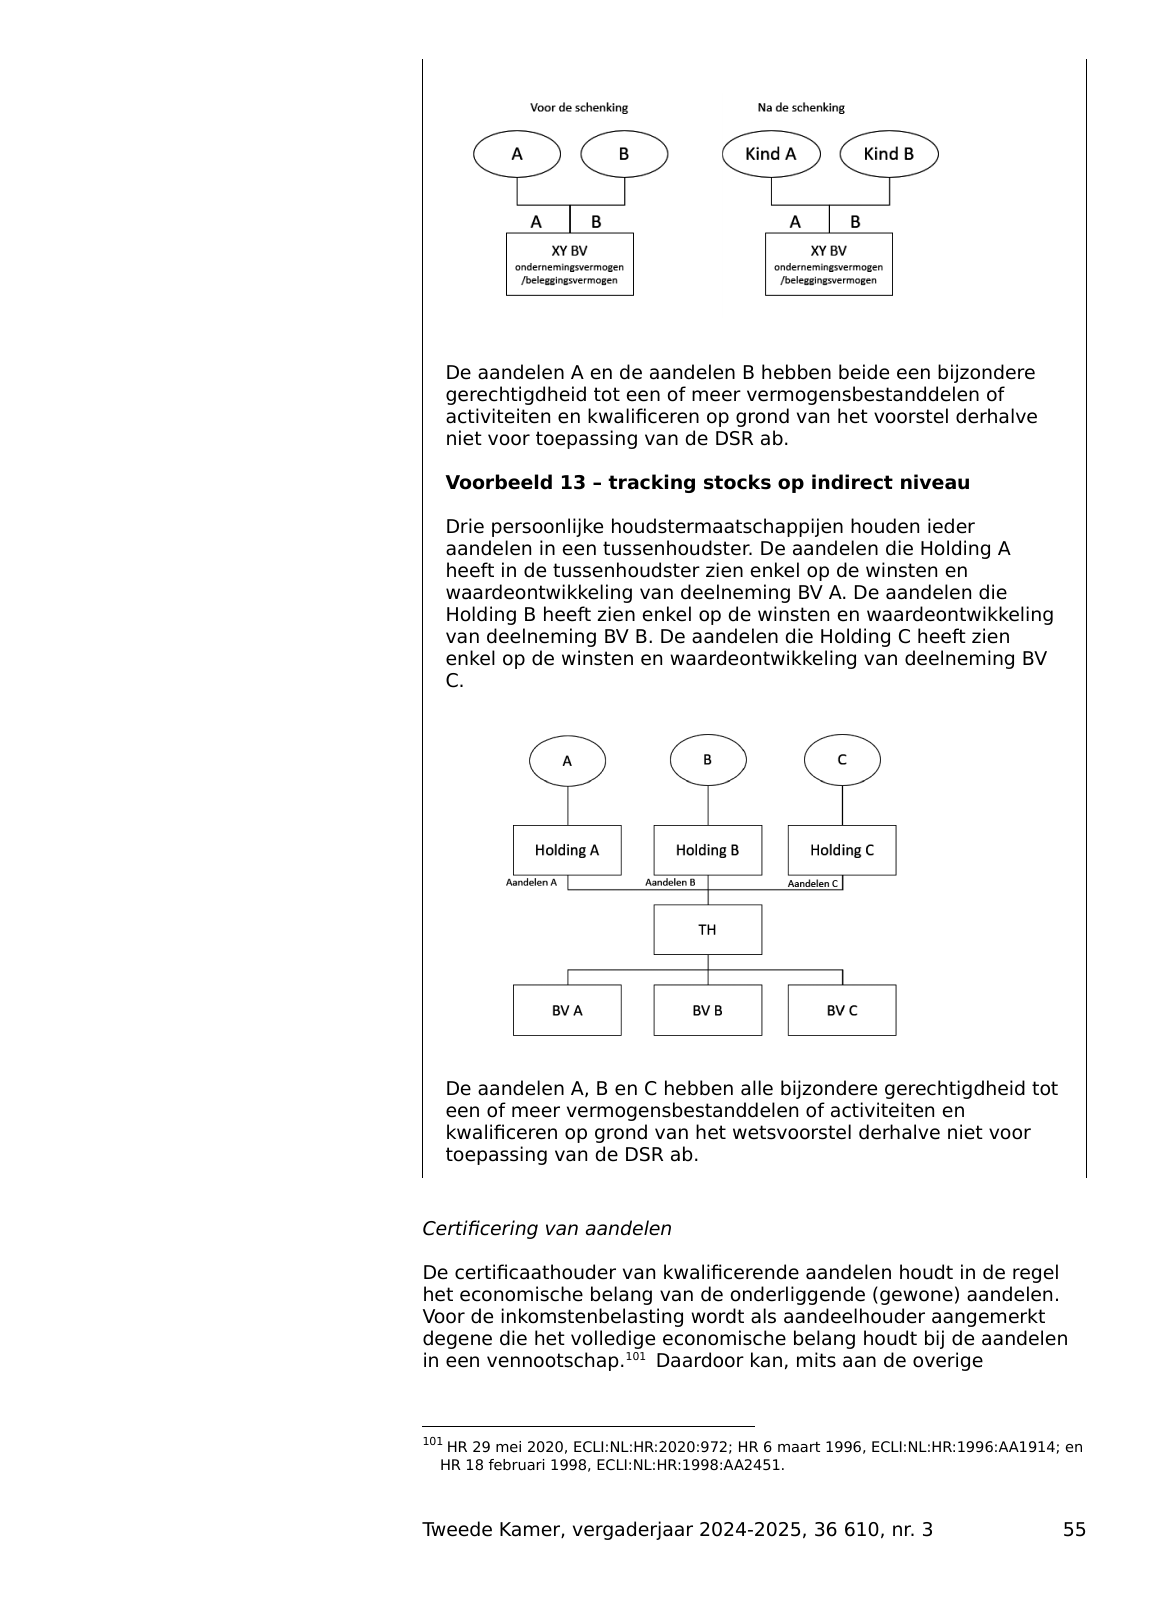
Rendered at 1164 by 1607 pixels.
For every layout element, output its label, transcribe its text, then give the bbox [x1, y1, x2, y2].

picture [445, 713, 942, 1057]
subtitle Certificering van aandelen [422, 1218, 1087, 1240]
text De certificaathouder van kwalificerende aandelen houdt in de regel het economische belang van de onderliggende (gewone) aandelen. Voor de inkomstenbelasting wordt als aandeelhouder aangemerkt degene die het volledige economische belang houdt bij de aandelen in een vennootschap. Daardoor kan, mits aan de overige [422, 1262, 1087, 1372]
picture [445, 93, 1001, 318]
text HR 29 mei 2020, ECLI:NL:HR:2020:972; HR 6 maart 1996, ECLI:NL:HR:1996:AA1914; en HR 18 februari 1998, ECLI:NL:HR:1998:AA2451. [422, 1435, 1087, 1474]
table_header De aandelen A en de aandelen B hebben beide een bijzondere gerechtigdheid tot een of meer vermogensbestanddelen of activiteiten en kwalificeren op grond van het voorstel derhalve niet voor toepassing van de DSR ab. Voorbeeld 13 – tracking stocks op indirect niveau Drie persoonlijke houdstermaatschappijen houden ieder aandelen in een tussenhoudster. De aandelen die Holding A heeft in de tussenhoudster zien enkel op de winsten en waardeontwikkeling van deelneming BV A. De aandelen die Holding B heeft zien enkel op de winsten en waardeontwikkeling van deelneming BV B. De aandelen die Holding C heeft zien enkel op de winsten en waardeontwikkeling van deelneming BV C. De aandelen A, B en C hebben alle bijzondere gerechtigdheid tot een of meer vermogensbestanddelen of activiteiten en kwalificeren op grond van het wetsvoorstel derhalve niet voor toepassing van de DSR ab. [423, 59, 1086, 1178]
